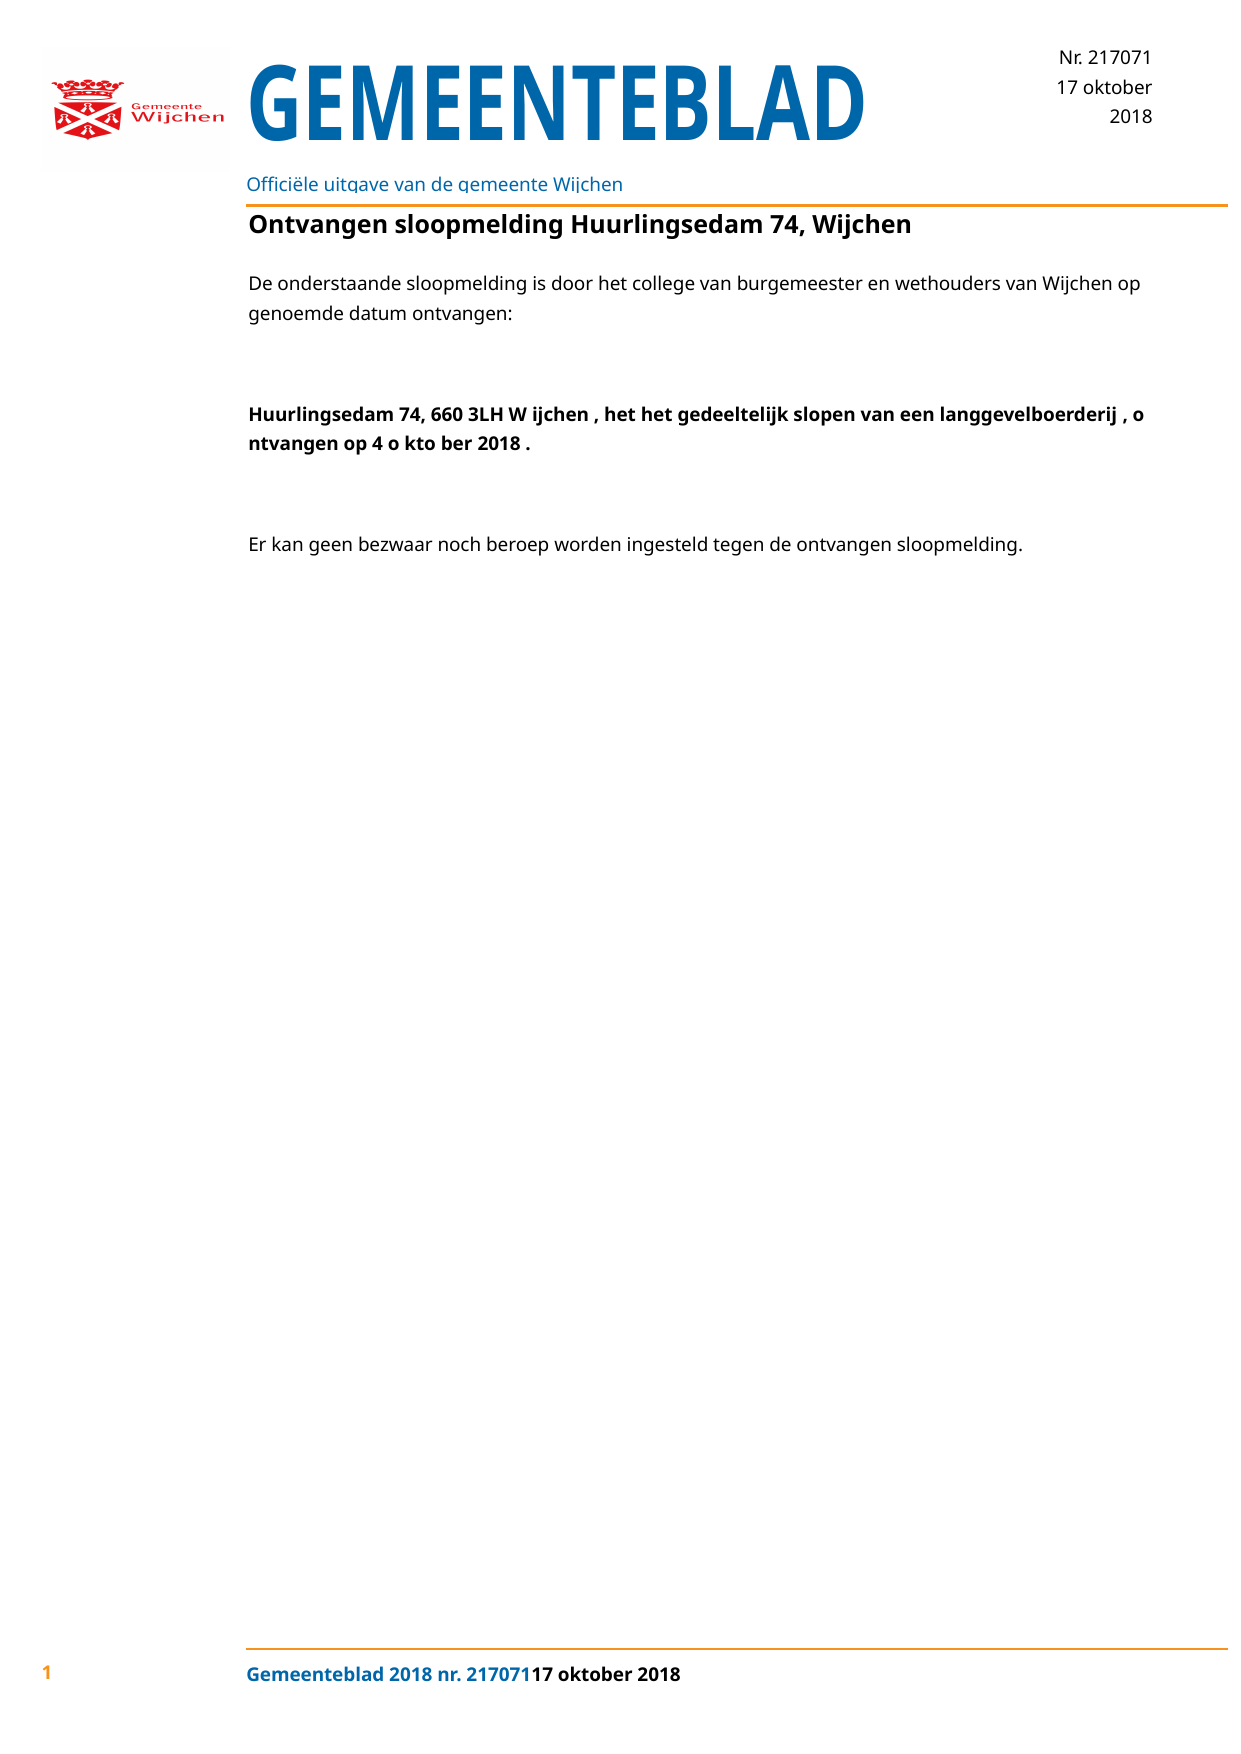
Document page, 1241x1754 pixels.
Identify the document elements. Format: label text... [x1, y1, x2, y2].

text Er kan geen bezwaar noch beroep worden ingesteld tegen de ontvangen sloopmelding. [248, 531, 1152, 557]
text De onderstaande sloopmelding is door het college van burgemeester en wethouders van Wijchen op genoemde datum ontvangen: [248, 270, 1152, 326]
text Huurlingsedam 74, 660 3LH W ijchen , het het gedeeltelijk slopen van een langgevelboerderij , o ntvangen op 4 o kto ber 2018 . [248, 401, 1152, 456]
text Ontvangen sloopmelding Huurlingsedam 74, Wijchen [248, 207, 1152, 241]
picture [41, 47, 231, 172]
